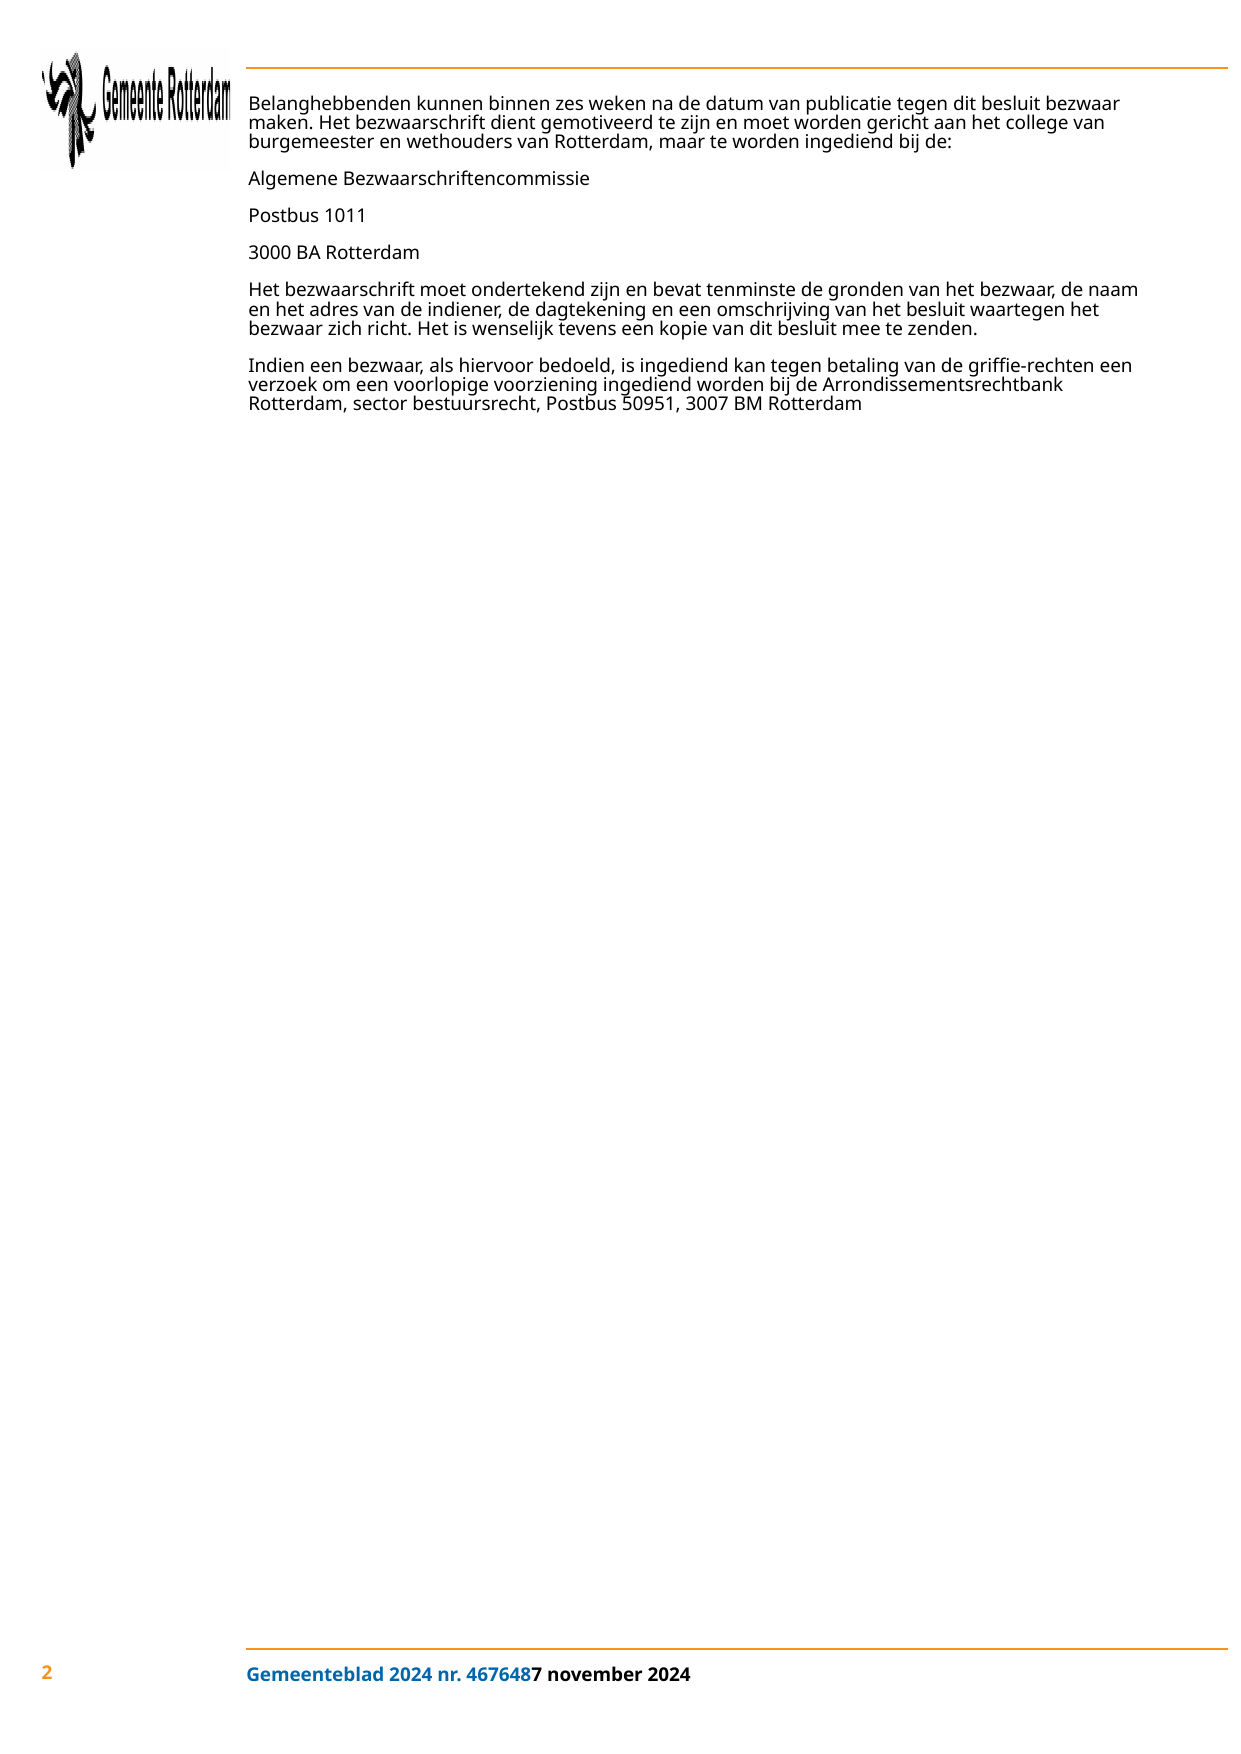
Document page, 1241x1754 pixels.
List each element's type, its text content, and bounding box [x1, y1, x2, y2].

text Belanghebbenden kunnen binnen zes weken na de datum van publicatie tegen dit besluit bezwaar maken. Het bezwaarschrift dient gemotiveerd te zijn en moet worden gericht aan het college van burgemeester en wethouders van Rotterdam, maar te worden ingediend bij de: [248, 95, 1152, 153]
text Algemene Bezwaarschriftencommissie [248, 170, 1152, 189]
text 3000 BA Rotterdam [248, 244, 1152, 263]
text Het bezwaarschrift moet ondertekend zijn en bevat tenminste de gronden van het bezwaar, de naam en het adres van de indiener, de dagtekening en een omschrijving van het besluit waartegen het bezwaar zich richt. Het is wenselijk tevens een kopie van dit besluit mee te zenden. [248, 281, 1152, 339]
text Indien een bezwaar, als hiervoor bedoeld, is ingediend kan tegen betaling van de griffie-rechten een verzoek om een voorlopige voorziening ingediend worden bij de Arrondissementsrechtbank Rotterdam, sector bestuursrecht, Postbus 50951, 3007 BM Rotterdam [248, 357, 1152, 414]
picture [41, 47, 231, 172]
text Postbus 1011 [248, 207, 1152, 227]
